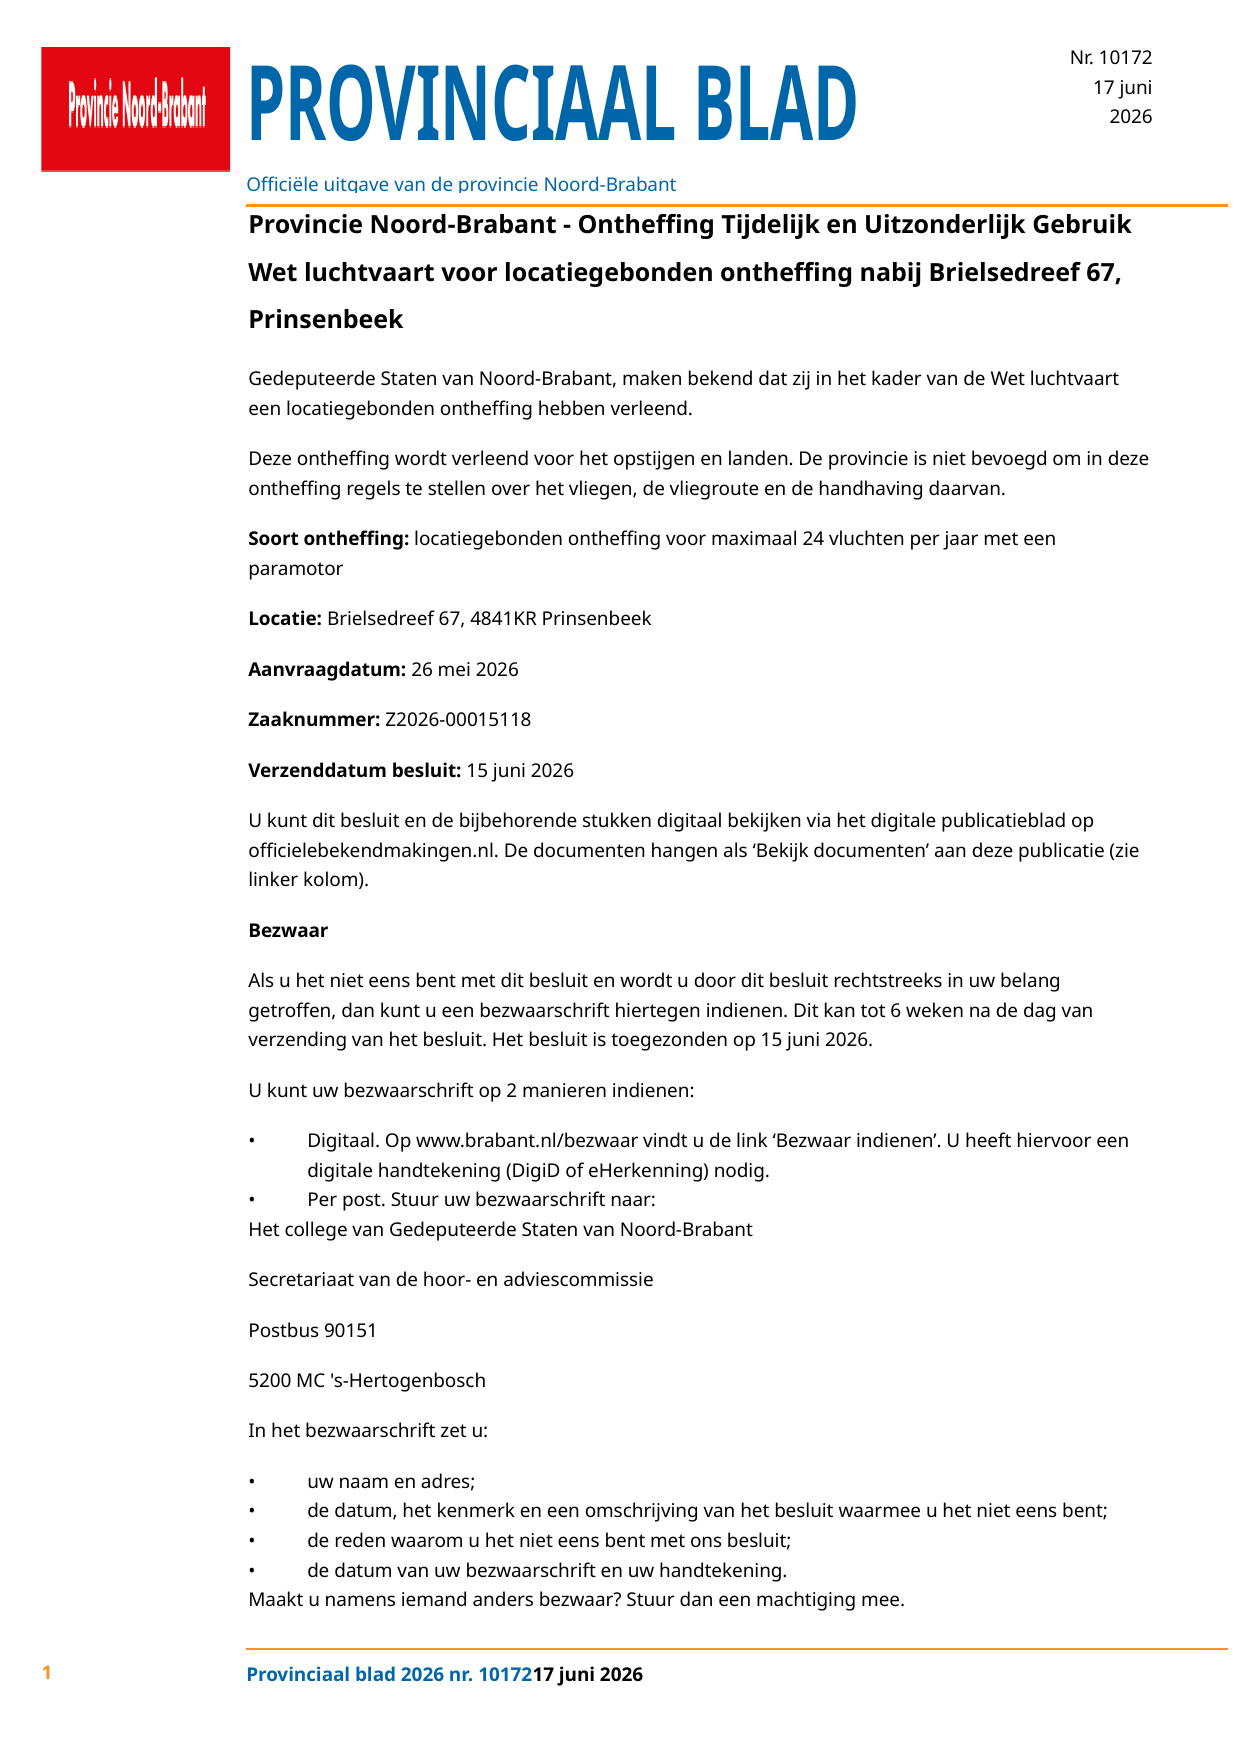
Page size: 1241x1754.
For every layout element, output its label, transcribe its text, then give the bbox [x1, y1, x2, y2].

text U kunt dit besluit en de bijbehorende stukken digitaal bekijken via het digitale publicatieblad op officielebekendmakingen.nl. De documenten hangen als ‘Bekijk documenten’ aan deze publicatie (zie linker kolom). [248, 807, 1152, 892]
list de datum van uw bezwaarschrift en uw handtekening. [248, 1557, 1152, 1582]
text Aanvraagdatum: 26 mei 2026 [248, 656, 1152, 682]
list de reden waarom u het niet eens bent met ons besluit; [248, 1527, 1152, 1553]
text Zaaknummer: Z2026-00015118 [248, 706, 1152, 732]
text 5200 MC 's‑Hertogenbosch [248, 1367, 1152, 1393]
text Deze ontheffing wordt verleend voor het opstijgen en landen. De provincie is niet bevoegd om in deze ontheffing regels te stellen over het vliegen, de vliegroute en de handhaving daarvan. [248, 446, 1152, 501]
list Digitaal. Op www.brabant.nl/bezwaar vindt u de link ‘Bezwaar indienen’. U heeft hiervoor een digitale handtekening (DigiD of eHerkenning) nodig. [248, 1127, 1152, 1182]
picture [41, 47, 231, 172]
text In het bezwaarschrift zet u: [248, 1418, 1152, 1443]
text Provincie Noord-Brabant - Ontheffing Tijdelijk en Uitzonderlijk Gebruik Wet luchtvaart voor locatiegebonden ontheffing nabij Brielsedreef 67, Prinsenbeek [248, 207, 1152, 336]
text Maakt u namens iemand anders bezwaar? Stuur dan een machtiging mee. [248, 1586, 1152, 1612]
text Gedeputeerde Staten van Noord-Brabant, maken bekend dat zij in het kader van de Wet luchtvaart een locatiegebonden ontheffing hebben verleend. [248, 366, 1152, 421]
list Per post. Stuur uw bezwaarschrift naar: [248, 1186, 1152, 1212]
text Als u het niet eens bent met dit besluit en wordt u door dit besluit rechtstreeks in uw belang getroffen, dan kunt u een bezwaarschrift hiertegen indienen. Dit kan tot 6 weken na de dag van verzending van het besluit. Het besluit is toegezonden op 15 juni 2026. [248, 967, 1152, 1052]
text Secretariaat van de hoor- en adviescommissie [248, 1266, 1152, 1292]
text Bezwaar [248, 917, 1152, 942]
text Verzenddatum besluit: 15 juni 2026 [248, 757, 1152, 782]
text U kunt uw bezwaarschrift op 2 manieren indienen: [248, 1077, 1152, 1102]
text Postbus 90151 [248, 1317, 1152, 1342]
text Soort ontheffing: locatiegebonden ontheffing voor maximaal 24 vluchten per jaar met een paramotor [248, 526, 1152, 581]
list de datum, het kenmerk en een omschrijving van het besluit waarmee u het niet eens bent; [248, 1498, 1152, 1523]
text Het college van Gedeputeerde Staten van Noord-Brabant [248, 1216, 1152, 1242]
list uw naam en adres; [248, 1468, 1152, 1494]
text Locatie: Brielsedreef 67, 4841KR Prinsenbeek [248, 606, 1152, 631]
